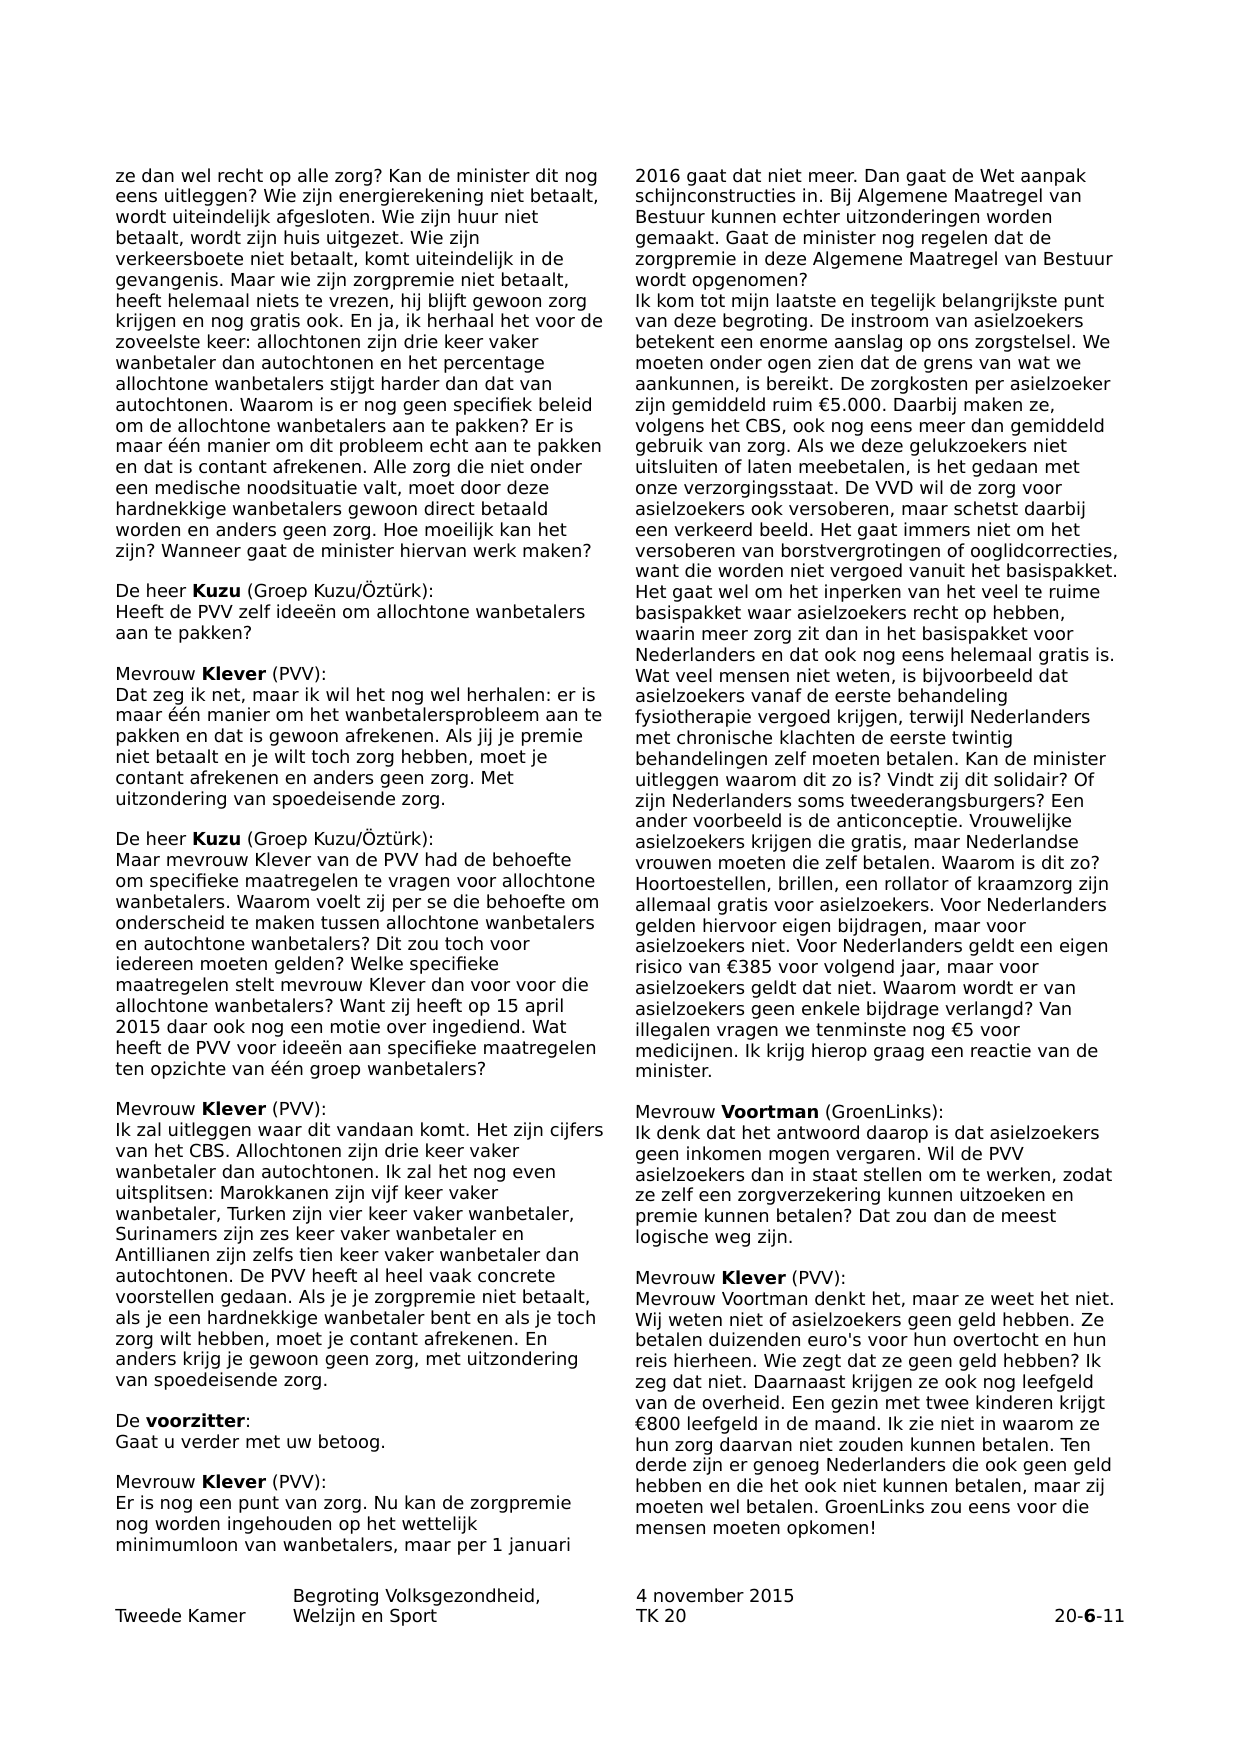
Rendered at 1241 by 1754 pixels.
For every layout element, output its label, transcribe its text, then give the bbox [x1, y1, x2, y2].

text Er is nog een punt van zorg. Nu kan de zorgpremie nog worden ingehouden op het wettelijk minimumloon van wanbetalers, maar per 1 januari [115, 1493, 605, 1556]
text Ik denk dat het antwoord daarop is dat asielzoekers geen inkomen mogen vergaren. Wil de PVV asielzoekers dan in staat stellen om te werken, zodat ze zelf een zorgverzekering kunnen uitzoeken en premie kunnen betalen? Dat zou dan de meest logische weg zijn. [635, 1123, 1125, 1248]
text Mevrouw Voortman denkt het, maar ze weet het niet. Wij weten niet of asielzoekers geen geld hebben. Ze betalen duizenden euro's voor hun overtocht en hun reis hierheen. Wie zegt dat ze geen geld hebben? Ik zeg dat niet. Daarnaast krijgen ze ook nog leefgeld van de overheid. Een gezin met twee kinderen krijgt €800 leefgeld in de maand. Ik zie niet in waarom ze hun zorg daarvan niet zouden kunnen betalen. Ten derde zijn er genoeg Nederlanders die ook geen geld hebben en die het ook niet kunnen betalen, maar zij moeten wel betalen. GroenLinks zou eens voor die mensen moeten opkomen! [635, 1288, 1125, 1538]
text Ik zal uitleggen waar dit vandaan komt. Het zijn cijfers van het CBS. Allochtonen zijn drie keer vaker wanbetaler dan autochtonen. Ik zal het nog even uitsplitsen: Marokkanen zijn vijf keer vaker wanbetaler, Turken zijn vier keer vaker wanbetaler, Surinamers zijn zes keer vaker wanbetaler en Antillianen zijn zelfs tien keer vaker wanbetaler dan autochtonen. De PVV heeft al heel vaak concrete voorstellen gedaan. Als je je zorgpremie niet betaalt, als je een hardnekkige wanbetaler bent en als je toch zorg wilt hebben, moet je contant afrekenen. En anders krijg je gewoon geen zorg, met uitzondering van spoedeisende zorg. [115, 1120, 605, 1391]
text De heer Kuzu (Groep Kuzu/Öztürk): [115, 829, 605, 850]
text De voorzitter: [115, 1411, 605, 1431]
text Mevrouw Klever (PVV): [115, 1099, 605, 1120]
text Dat zeg ik net, maar ik wil het nog wel herhalen: er is maar één manier om het wanbetalersprobleem aan te pakken en dat is gewoon afrekenen. Als jij je premie niet betaalt en je wilt toch zorg hebben, moet je contant afrekenen en anders geen zorg. Met uitzondering van spoedeisende zorg. [115, 684, 605, 809]
text Mevrouw Klever (PVV): [115, 1472, 605, 1493]
text De heer Kuzu (Groep Kuzu/Öztürk): [115, 581, 605, 602]
text ze dan wel recht op alle zorg? Kan de minister dit nog eens uitleggen? Wie zijn energierekening niet betaalt, wordt uiteindelijk afgesloten. Wie zijn huur niet betaalt, wordt zijn huis uitgezet. Wie zijn verkeersboete niet betaalt, komt uiteindelijk in de gevangenis. Maar wie zijn zorgpremie niet betaalt, heeft helemaal niets te vrezen, hij blijft gewoon zorg krijgen en nog gratis ook. En ja, ik herhaal het voor de zoveelste keer: allochtonen zijn drie keer vaker wanbetaler dan autochtonen en het percentage allochtone wanbetalers stijgt harder dan dat van autochtonen. Waarom is er nog geen specifiek beleid om de allochtone wanbetalers aan te pakken? Er is maar één manier om dit probleem echt aan te pakken en dat is contant afrekenen. Alle zorg die niet onder een medische noodsituatie valt, moet door deze hardnekkige wanbetalers gewoon direct betaald worden en anders geen zorg. Hoe moeilijk kan het zijn? Wanneer gaat de minister hiervan werk maken? [115, 165, 605, 561]
text Ik kom tot mijn laatste en tegelijk belangrijkste punt van deze begroting. De instroom van asielzoekers betekent een enorme aanslag op ons zorgstelsel. We moeten onder ogen zien dat de grens van wat we aankunnen, is bereikt. De zorgkosten per asielzoeker zijn gemiddeld ruim €5.000. Daarbij maken ze, volgens het CBS, ook nog eens meer dan gemiddeld gebruik van zorg. Als we deze gelukzoekers niet uitsluiten of laten meebetalen, is het gedaan met onze verzorgingsstaat. De VVD wil de zorg voor asielzoekers ook versoberen, maar schetst daarbij een verkeerd beeld. Het gaat immers niet om het versoberen van borstvergrotingen of ooglidcorrecties, want die worden niet vergoed vanuit het basispakket. Het gaat wel om het inperken van het veel te ruime basispakket waar asielzoekers recht op hebben, waarin meer zorg zit dan in het basispakket voor Nederlanders en dat ook nog eens helemaal gratis is. Wat veel mensen niet weten, is bijvoorbeeld dat asielzoekers vanaf de eerste behandeling fysiotherapie vergoed krijgen, terwijl Nederlanders met chronische klachten de eerste twintig behandelingen zelf moeten betalen. Kan de minister uitleggen waarom dit zo is? Vindt zij dit solidair? Of zijn Nederlanders soms tweederangsburgers? Een ander voorbeeld is de anticonceptie. Vrouwelijke asielzoekers krijgen die gratis, maar Nederlandse vrouwen moeten die zelf betalen. Waarom is dit zo? Hoortoestellen, brillen, een rollator of kraamzorg zijn allemaal gratis voor asielzoekers. Voor Nederlanders gelden hiervoor eigen bijdragen, maar voor asielzoekers niet. Voor Nederlanders geldt een eigen risico van €385 voor volgend jaar, maar voor asielzoekers geldt dat niet. Waarom wordt er van asielzoekers geen enkele bijdrage verlangd? Van illegalen vragen we tenminste nog €5 voor medicijnen. Ik krijg hierop graag een reactie van de minister. [635, 290, 1125, 1082]
text Heeft de PVV zelf ideeën om allochtone wanbetalers aan te pakken? [115, 602, 605, 643]
text Mevrouw Voortman (GroenLinks): [635, 1102, 1125, 1123]
text Gaat u verder met uw betoog. [115, 1431, 605, 1452]
text Mevrouw Klever (PVV): [115, 663, 605, 684]
text 2016 gaat dat niet meer. Dan gaat de Wet aanpak schijnconstructies in. Bij Algemene Maatregel van Bestuur kunnen echter uitzonderingen worden gemaakt. Gaat de minister nog regelen dat de zorgpremie in deze Algemene Maatregel van Bestuur wordt opgenomen? [635, 165, 1125, 290]
text Maar mevrouw Klever van de PVV had de behoefte om specifieke maatregelen te vragen voor allochtone wanbetalers. Waarom voelt zij per se die behoefte om onderscheid te maken tussen allochtone wanbetalers en autochtone wanbetalers? Dit zou toch voor iedereen moeten gelden? Welke specifieke maatregelen stelt mevrouw Klever dan voor voor die allochtone wanbetalers? Want zij heeft op 15 april 2015 daar ook nog een motie over ingediend. Wat heeft de PVV voor ideeën aan specifieke maatregelen ten opzichte van één groep wanbetalers? [115, 850, 605, 1079]
text Mevrouw Klever (PVV): [635, 1268, 1125, 1288]
